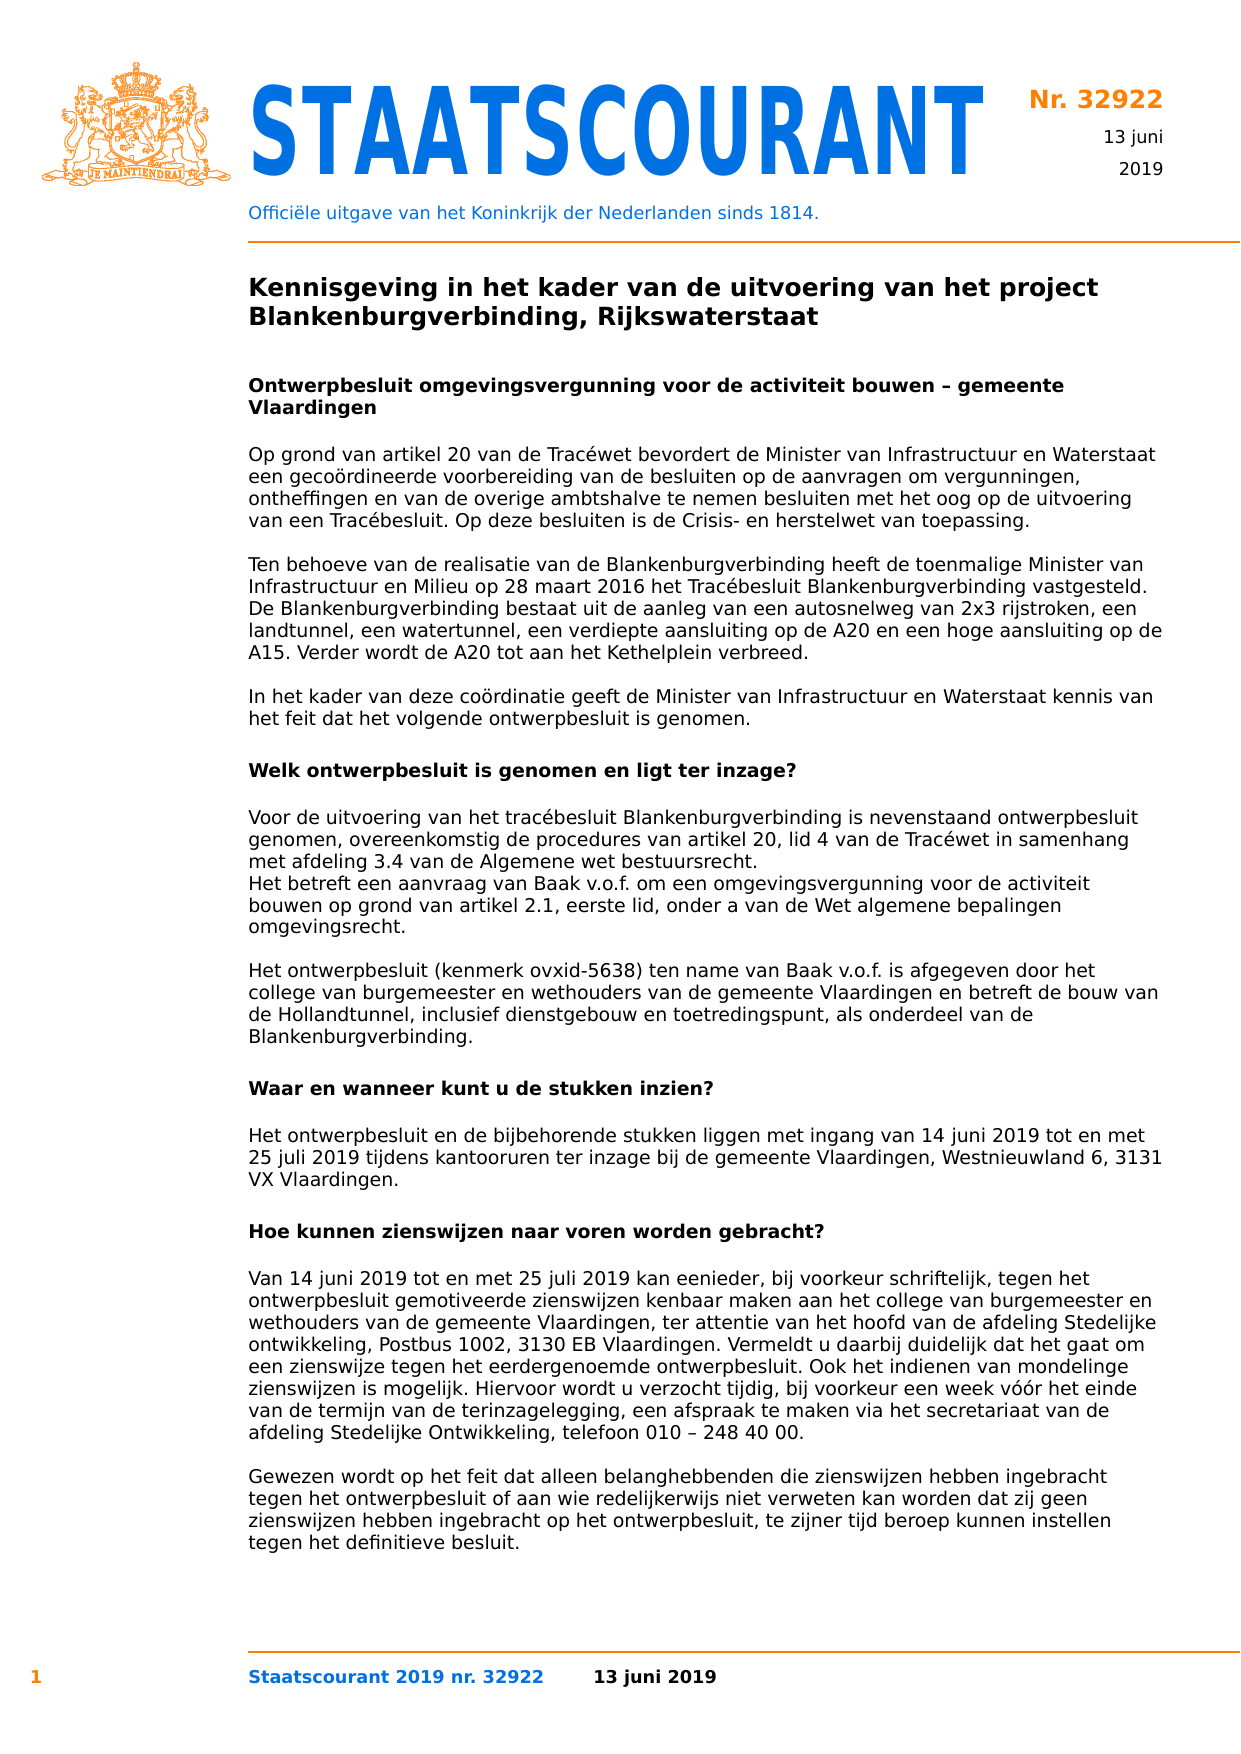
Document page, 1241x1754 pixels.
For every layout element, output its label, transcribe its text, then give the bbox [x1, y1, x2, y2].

table_header STAATSCOURANT [248, 62, 998, 203]
text Het ontwerpbesluit en de bijbehorende stukken liggen met ingang van 14 juni 2019 tot en met 25 juli 2019 tijdens kantooruren ter inzage bij de gemeente Vlaardingen, Westnieuwland 6, 3131 VX Vlaardingen. [248, 1125, 1163, 1191]
text Voor de uitvoering van het tracébesluit Blankenburgverbinding is nevenstaand ontwerpbesluit genomen, overeenkomstig de procedures van artikel 20, lid 4 van de Tracéwet in samenhang met afdeling 3.4 van de Algemene wet bestuursrecht. [248, 807, 1163, 872]
subtitle Welk ontwerpbesluit is genomen en ligt ter inzage? [248, 759, 1163, 782]
subtitle Waar en wanneer kunt u de stukken inzien? [248, 1078, 1163, 1100]
text Het betreft een aanvraag van Baak v.o.f. om een omgevingsvergunning voor de activiteit bouwen op grond van artikel 2.1, eerste lid, onder a van de Wet algemene bepalingen omgevingsrecht. [248, 872, 1163, 938]
text Gewezen wordt op het feit dat alleen belanghebbenden die zienswijzen hebben ingebracht tegen het ontwerpbesluit of aan wie redelijkerwijs niet verweten kan worden dat zij geen zienswijzen hebben ingebracht op het ontwerpbesluit, te zijner tijd beroep kunnen instellen tegen het definitieve besluit. [248, 1466, 1163, 1554]
subtitle Ontwerpbesluit omgevingsvergunning voor de activiteit bouwen – gemeente Vlaardingen [248, 375, 1163, 419]
table_cell 2019 [998, 153, 1240, 203]
text Op grond van artikel 20 van de Tracéwet bevordert de Minister van Infrastructuur en Waterstaat een gecoördineerde voorbereiding van de besluiten op de aanvragen om vergunningen, ontheffingen en van de overige ambtshalve te nemen besluiten met het oog op de uitvoering van een Tracébesluit. Op deze besluiten is de Crisis- en herstelwet van toepassing. [248, 444, 1163, 532]
table_header [25, 62, 248, 241]
text In het kader van deze coördinatie geeft de Minister van Infra­structuur en Waterstaat kennis van het feit dat het volgende ontwerpbesluit is genomen. [248, 686, 1163, 729]
text Ten behoeve van de realisatie van de Blankenburgverbinding heeft de toenmalige Minister van Infrastructuur en Milieu op 28 maart 2016 het Tracébesluit Blankenburgverbinding vastgesteld. De Blankenburgverbinding bestaat uit de aanleg van een autosnelweg van 2x3 rijstroken, een landtunnel, een watertunnel, een verdiepte aansluiting op de A20 en een hoge aansluiting op de A15. Verder wordt de A20 tot aan het Kethelplein verbreed. [248, 554, 1163, 664]
subtitle Hoe kunnen zienswijzen naar voren worden gebracht? [248, 1221, 1163, 1243]
table_header Nr. 32922 [998, 62, 1240, 121]
text Het ontwerpbesluit (kenmerk ovxid-5638) ten name van Baak v.o.f. is afgegeven door het college van burgemeester en wethouders van de gemeente Vlaardingen en betreft de bouw van de Hollandtunnel, inclusief dienstgebouw en toetredingspunt, als onderdeel van de Blankenburgverbinding. [248, 960, 1163, 1048]
table_cell Officiële uitgave van het Koninkrijk der Nederlanden sinds 1814. [248, 203, 1240, 241]
text Van 14 juni 2019 tot en met 25 juli 2019 kan eenieder, bij voorkeur schriftelijk, tegen het ontwerpbesluit gemotiveerde zienswijzen kenbaar maken aan het college van burgemeester en wethouders van de gemeente Vlaardingen, ter attentie van het hoofd van de afdeling Stedelijke ontwikkeling, Postbus 1002, 3130 EB Vlaardingen. Vermeldt u daarbij duidelijk dat het gaat om een zienswijze tegen het eerdergenoemde ontwerpbesluit. Ook het indienen van mondelinge zienswijzen is mogelijk. Hiervoor wordt u verzocht tijdig, bij voorkeur een week vóór het einde van de termijn van de terinzagelegging, een afspraak te maken via het secretariaat van de afdeling Stedelijke Ontwikkeling, telefoon 010 – 248 40 00. [248, 1268, 1163, 1444]
picture [41, 62, 231, 186]
subtitle Kennisgeving in het kader van de uitvoering van het project Blankenburgverbinding, Rijkswaterstaat [248, 273, 1163, 331]
table_cell 13 juni [998, 121, 1240, 153]
